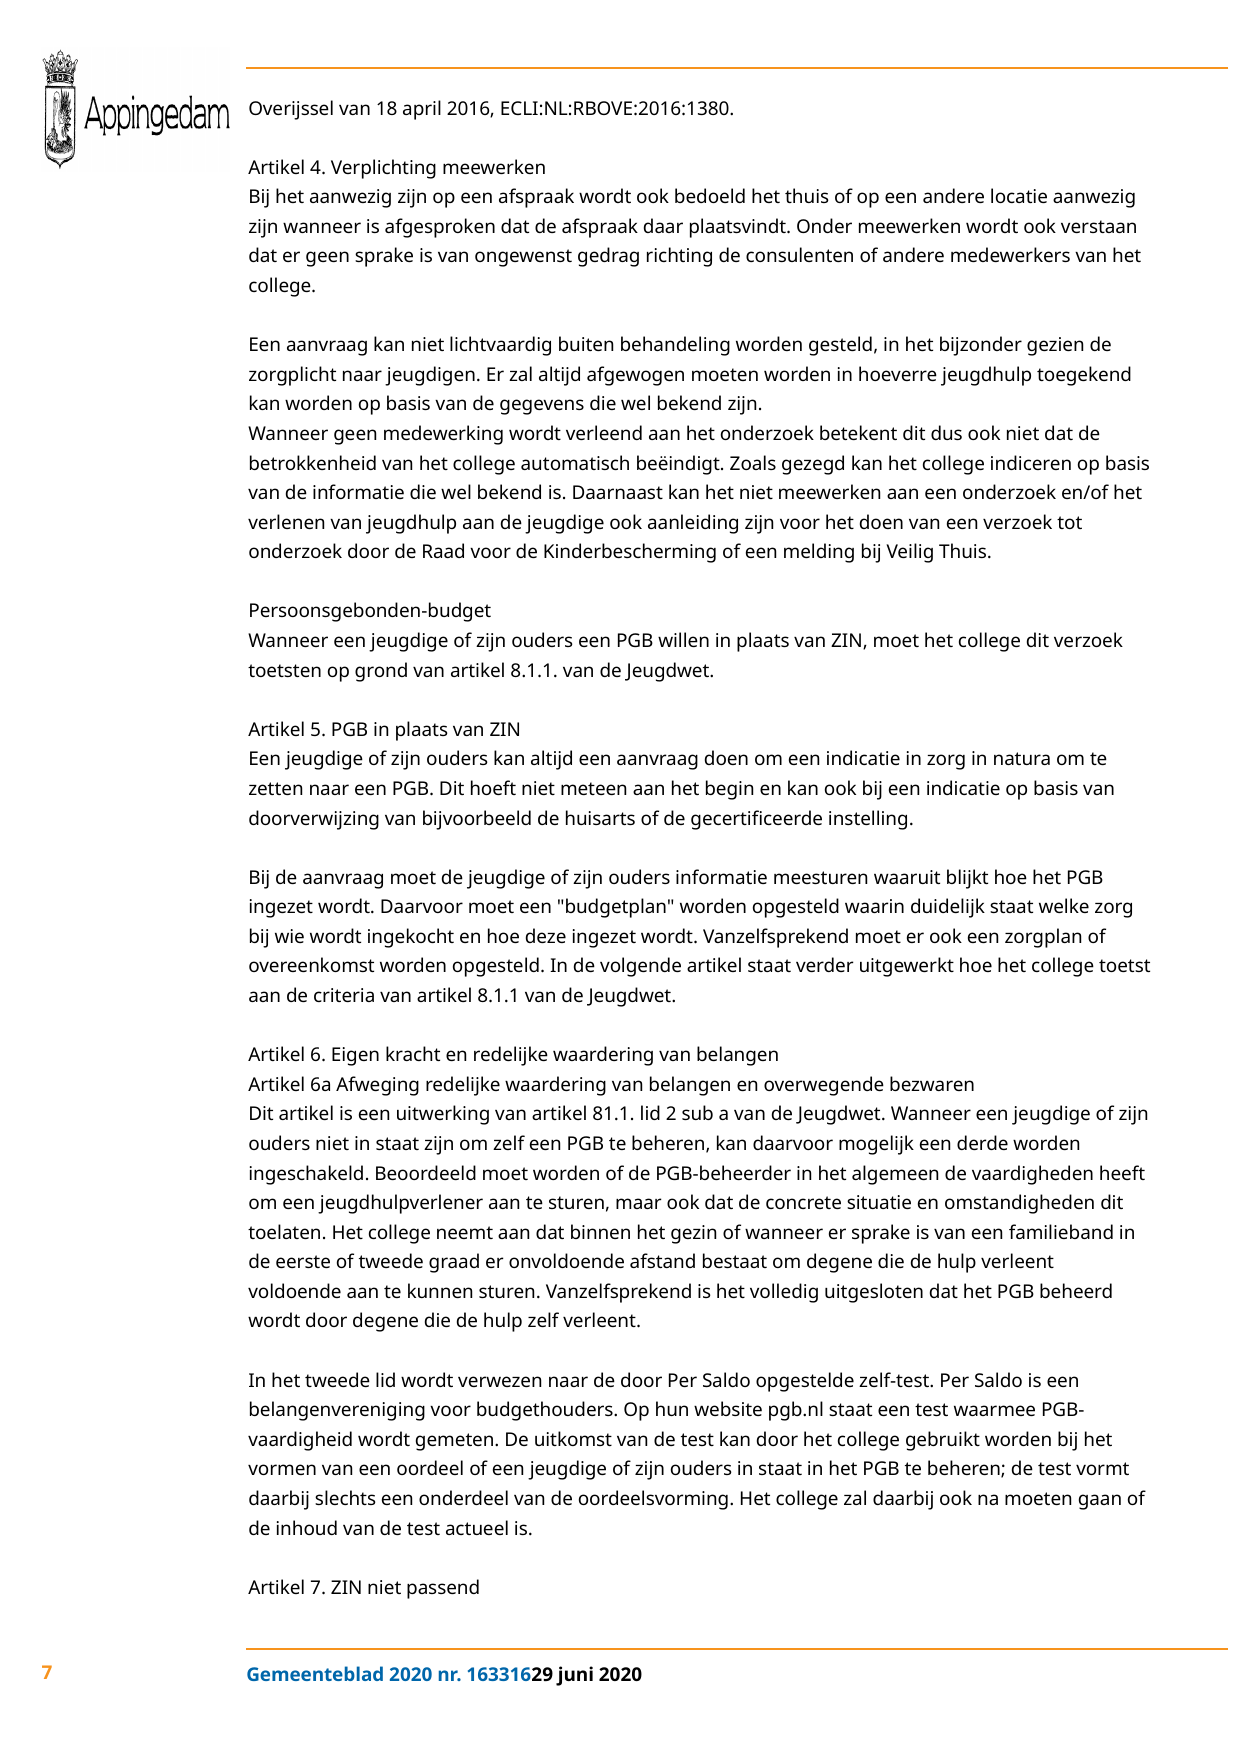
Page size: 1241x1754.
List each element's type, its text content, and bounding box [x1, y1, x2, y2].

text Persoonsgebonden-budget [248, 598, 1152, 623]
text Overijssel van 18 april 2016, ECLI:NL:RBOVE:2016:1380. [248, 95, 1152, 121]
text Artikel 5. PGB in plaats van ZIN [248, 716, 1152, 742]
text Een aanvraag kan niet lichtvaardig buiten behandeling worden gesteld, in het bijzonder gezien de zorgplicht naar jeugdigen. Er zal altijd afgewogen moeten worden in hoeverre jeugdhulp toegekend kan worden op basis van de gegevens die wel bekend zijn. [248, 331, 1152, 416]
text Artikel 6a Afweging redelijke waardering van belangen en overwegende bezwaren [248, 1071, 1152, 1097]
text Artikel 6. Eigen kracht en redelijke waardering van belangen [248, 1041, 1152, 1067]
text Bij het aanwezig zijn op een afspraak wordt ook bedoeld het thuis of op een andere locatie aanwezig zijn wanneer is afgesproken dat de afspraak daar plaatsvindt. Onder meewerken wordt ook verstaan dat er geen sprake is van ongewenst gedrag richting de consulenten of andere medewerkers van het college. [248, 183, 1152, 298]
text Dit artikel is een uitwerking van artikel 81.1. lid 2 sub a van de Jeugdwet. Wanneer een jeugdige of zijn ouders niet in staat zijn om zelf een PGB te beheren, kan daarvoor mogelijk een derde worden ingeschakeld. Beoordeeld moet worden of de PGB-beheerder in het algemeen de vaardigheden heeft om een jeugdhulpverlener aan te sturen, maar ook dat de concrete situatie en omstandigheden dit toelaten. Het college neemt aan dat binnen het gezin of wanneer er sprake is van een familieband in de eerste of tweede graad er onvoldoende afstand bestaat om degene die de hulp verleent voldoende aan te kunnen sturen. Vanzelfsprekend is het volledig uitgesloten dat het PGB beheerd wordt door degene die de hulp zelf verleent. [248, 1101, 1152, 1333]
picture [41, 47, 231, 172]
text Artikel 4. Verplichting meewerken [248, 154, 1152, 180]
text Bij de aanvraag moet de jeugdige of zijn ouders informatie meesturen waaruit blijkt hoe het PGB ingezet wordt. Daarvoor moet een "budgetplan" worden opgesteld waarin duidelijk staat welke zorg bij wie wordt ingekocht en hoe deze ingezet wordt. Vanzelfsprekend moet er ook een zorgplan of overeenkomst worden opgesteld. In de volgende artikel staat verder uitgewerkt hoe het college toetst aan de criteria van artikel 8.1.1 van de Jeugdwet. [248, 864, 1152, 1008]
text Wanneer een jeugdige of zijn ouders een PGB willen in plaats van ZIN, moet het college dit verzoek toetsten op grond van artikel 8.1.1. van de Jeugdwet. [248, 627, 1152, 683]
text In het tweede lid wordt verwezen naar de door Per Saldo opgestelde zelf-test. Per Saldo is een belangenvereniging voor budgethouders. Op hun website pgb.nl staat een test waarmee PGB-vaardigheid wordt gemeten. De uitkomst van de test kan door het college gebruikt worden bij het vormen van een oordeel of een jeugdige of zijn ouders in staat in het PGB te beheren; de test vormt daarbij slechts een onderdeel van de oordeelsvorming. Het college zal daarbij ook na moeten gaan of de inhoud van de test actueel is. [248, 1367, 1152, 1541]
text Artikel 7. ZIN niet passend [248, 1574, 1152, 1600]
text Wanneer geen medewerking wordt verleend aan het onderzoek betekent dit dus ook niet dat de betrokkenheid van het college automatisch beëindigt. Zoals gezegd kan het college indiceren op basis van de informatie die wel bekend is. Daarnaast kan het niet meewerken aan een onderzoek en/of het verlenen van jeugdhulp aan de jeugdige ook aanleiding zijn voor het doen van een verzoek tot onderzoek door de Raad voor de Kinderbescherming of een melding bij Veilig Thuis. [248, 420, 1152, 564]
text Een jeugdige of zijn ouders kan altijd een aanvraag doen om een indicatie in zorg in natura om te zetten naar een PGB. Dit hoeft niet meteen aan het begin en kan ook bij een indicatie op basis van doorverwijzing van bijvoorbeeld de huisarts of de gecertificeerde instelling. [248, 746, 1152, 831]
